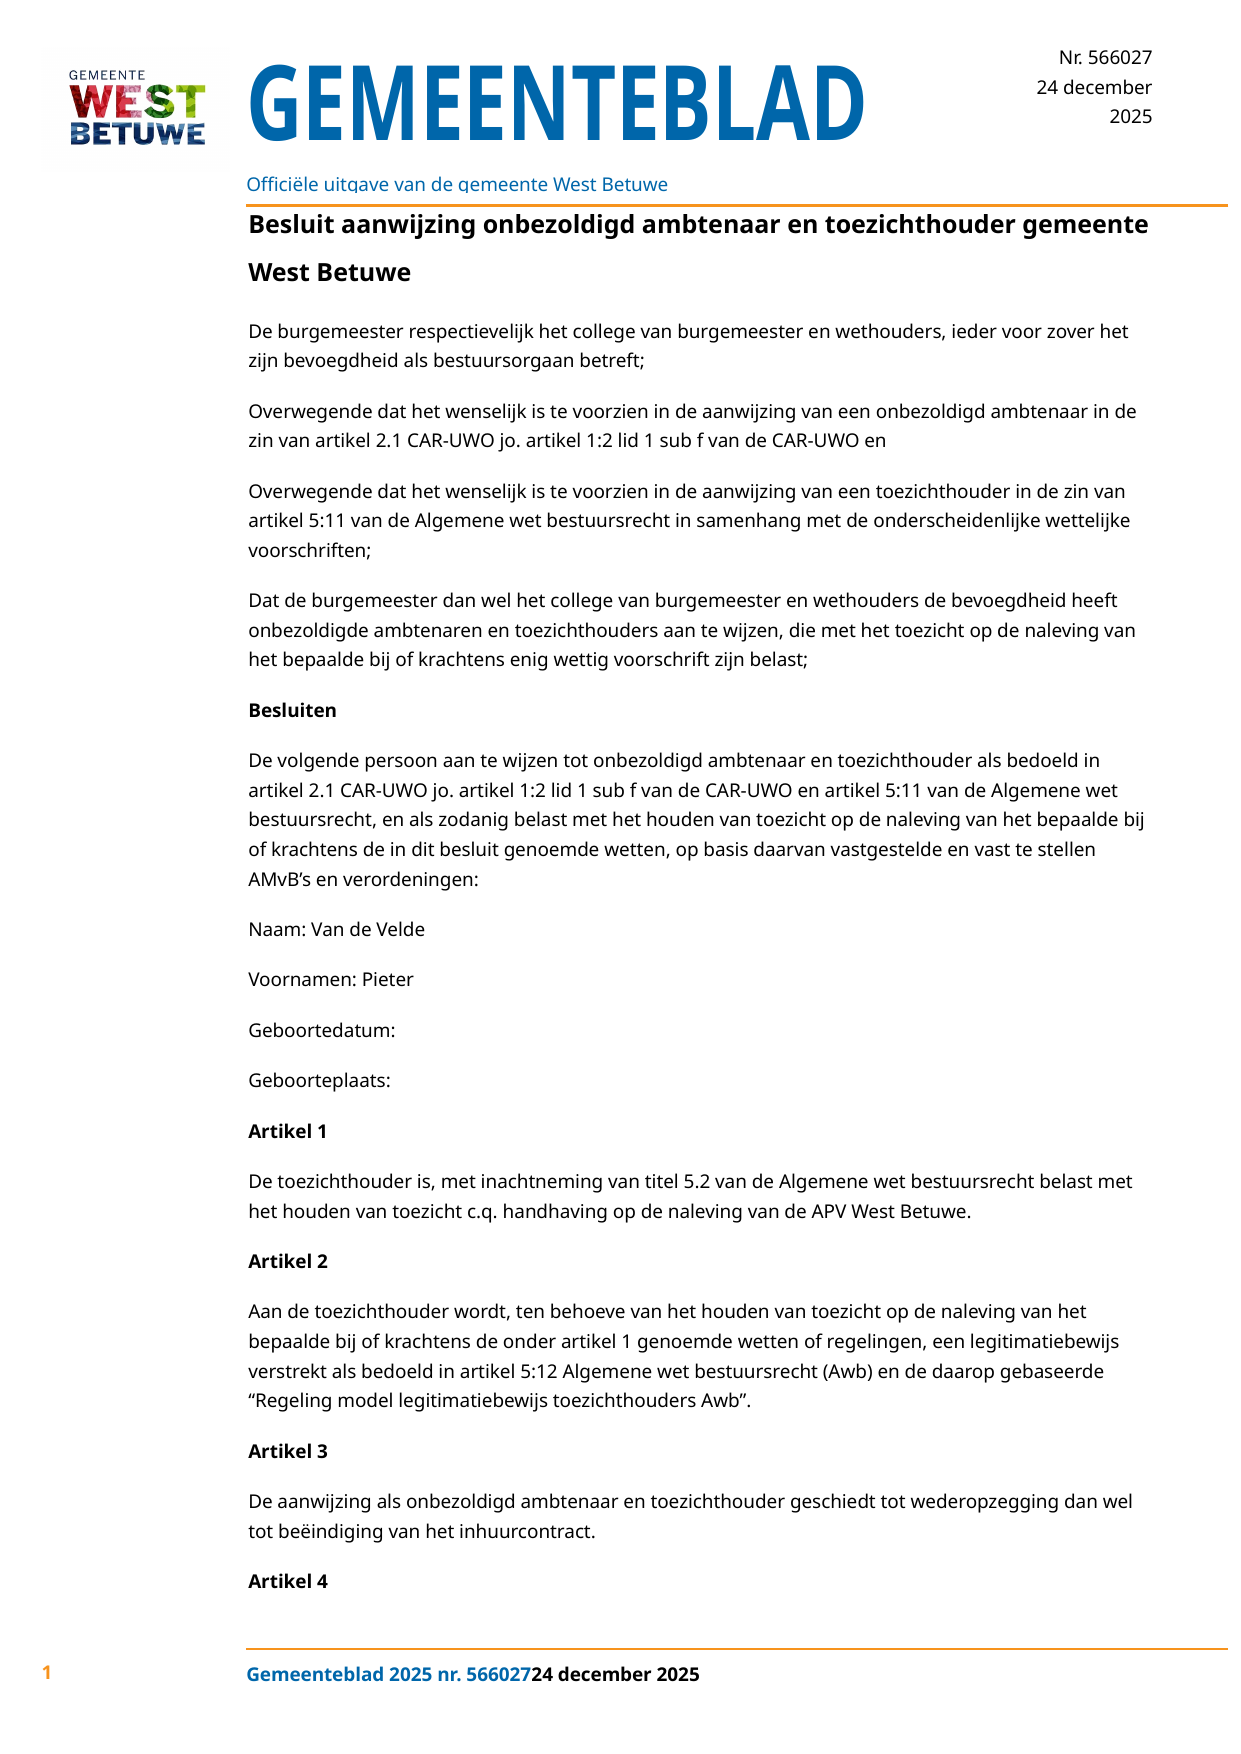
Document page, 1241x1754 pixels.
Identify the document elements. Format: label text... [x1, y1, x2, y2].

text Artikel 2 [248, 1248, 1152, 1274]
text Besluit aanwijzing onbezoldigd ambtenaar en toezichthouder gemeente West Betuwe [248, 207, 1152, 288]
text Aan de toezichthouder wordt, ten behoeve van het houden van toezicht op de naleving van het bepaalde bij of krachtens de onder artikel 1 genoemde wetten of regelingen, een legitimatiebewijs verstrekt als bedoeld in artikel 5:12 Algemene wet bestuursrecht (Awb) en de daarop gebaseerde “Regeling model legitimatiebewijs toezichthouders Awb”. [248, 1299, 1152, 1413]
text Besluiten [248, 697, 1152, 723]
text De aanwijzing als onbezoldigd ambtenaar en toezichthouder geschiedt tot wederopzegging dan wel tot beëindiging van het inhuurcontract. [248, 1488, 1152, 1544]
text Naam: Van de Velde [248, 916, 1152, 942]
text Overwegende dat het wenselijk is te voorzien in de aanwijzing van een toezichthouder in de zin van artikel 5:11 van de Algemene wet bestuursrecht in samenhang met de onderscheidenlijke wettelijke voorschriften; [248, 478, 1152, 563]
text Artikel 3 [248, 1438, 1152, 1464]
text Artikel 4 [248, 1568, 1152, 1594]
text Overwegende dat het wenselijk is te voorzien in de aanwijzing van een onbezoldigd ambtenaar in de zin van artikel 2.1 CAR-UWO jo. artikel 1:2 lid 1 sub f van de CAR-UWO en [248, 398, 1152, 453]
text De toezichthouder is, met inachtneming van titel 5.2 van de Algemene wet bestuursrecht belast met het houden van toezicht c.q. handhaving op de naleving van de APV West Betuwe. [248, 1168, 1152, 1224]
text De volgende persoon aan te wijzen tot onbezoldigd ambtenaar en toezichthouder als bedoeld in artikel 2.1 CAR-UWO jo. artikel 1:2 lid 1 sub f van de CAR-UWO en artikel 5:11 van de Algemene wet bestuursrecht, en als zodanig belast met het houden van toezicht op de naleving van het bepaalde bij of krachtens de in dit besluit genoemde wetten, op basis daarvan vastgestelde en vast te stellen AMvB’s en verordeningen: [248, 747, 1152, 892]
text Geboorteplaats: [248, 1067, 1152, 1093]
text Geboortedatum: [248, 1017, 1152, 1043]
picture [41, 47, 231, 172]
text Artikel 1 [248, 1118, 1152, 1144]
text Dat de burgemeester dan wel het college van burgemeester en wethouders de bevoegdheid heeft onbezoldigde ambtenaren en toezichthouders aan te wijzen, die met het toezicht op de naleving van het bepaalde bij of krachtens enig wettig voorschrift zijn belast; [248, 587, 1152, 672]
text Voornamen: Pieter [248, 967, 1152, 992]
text De burgemeester respectievelijk het college van burgemeester en wethouders, ieder voor zover het zijn bevoegdheid als bestuursorgaan betreft; [248, 318, 1152, 373]
